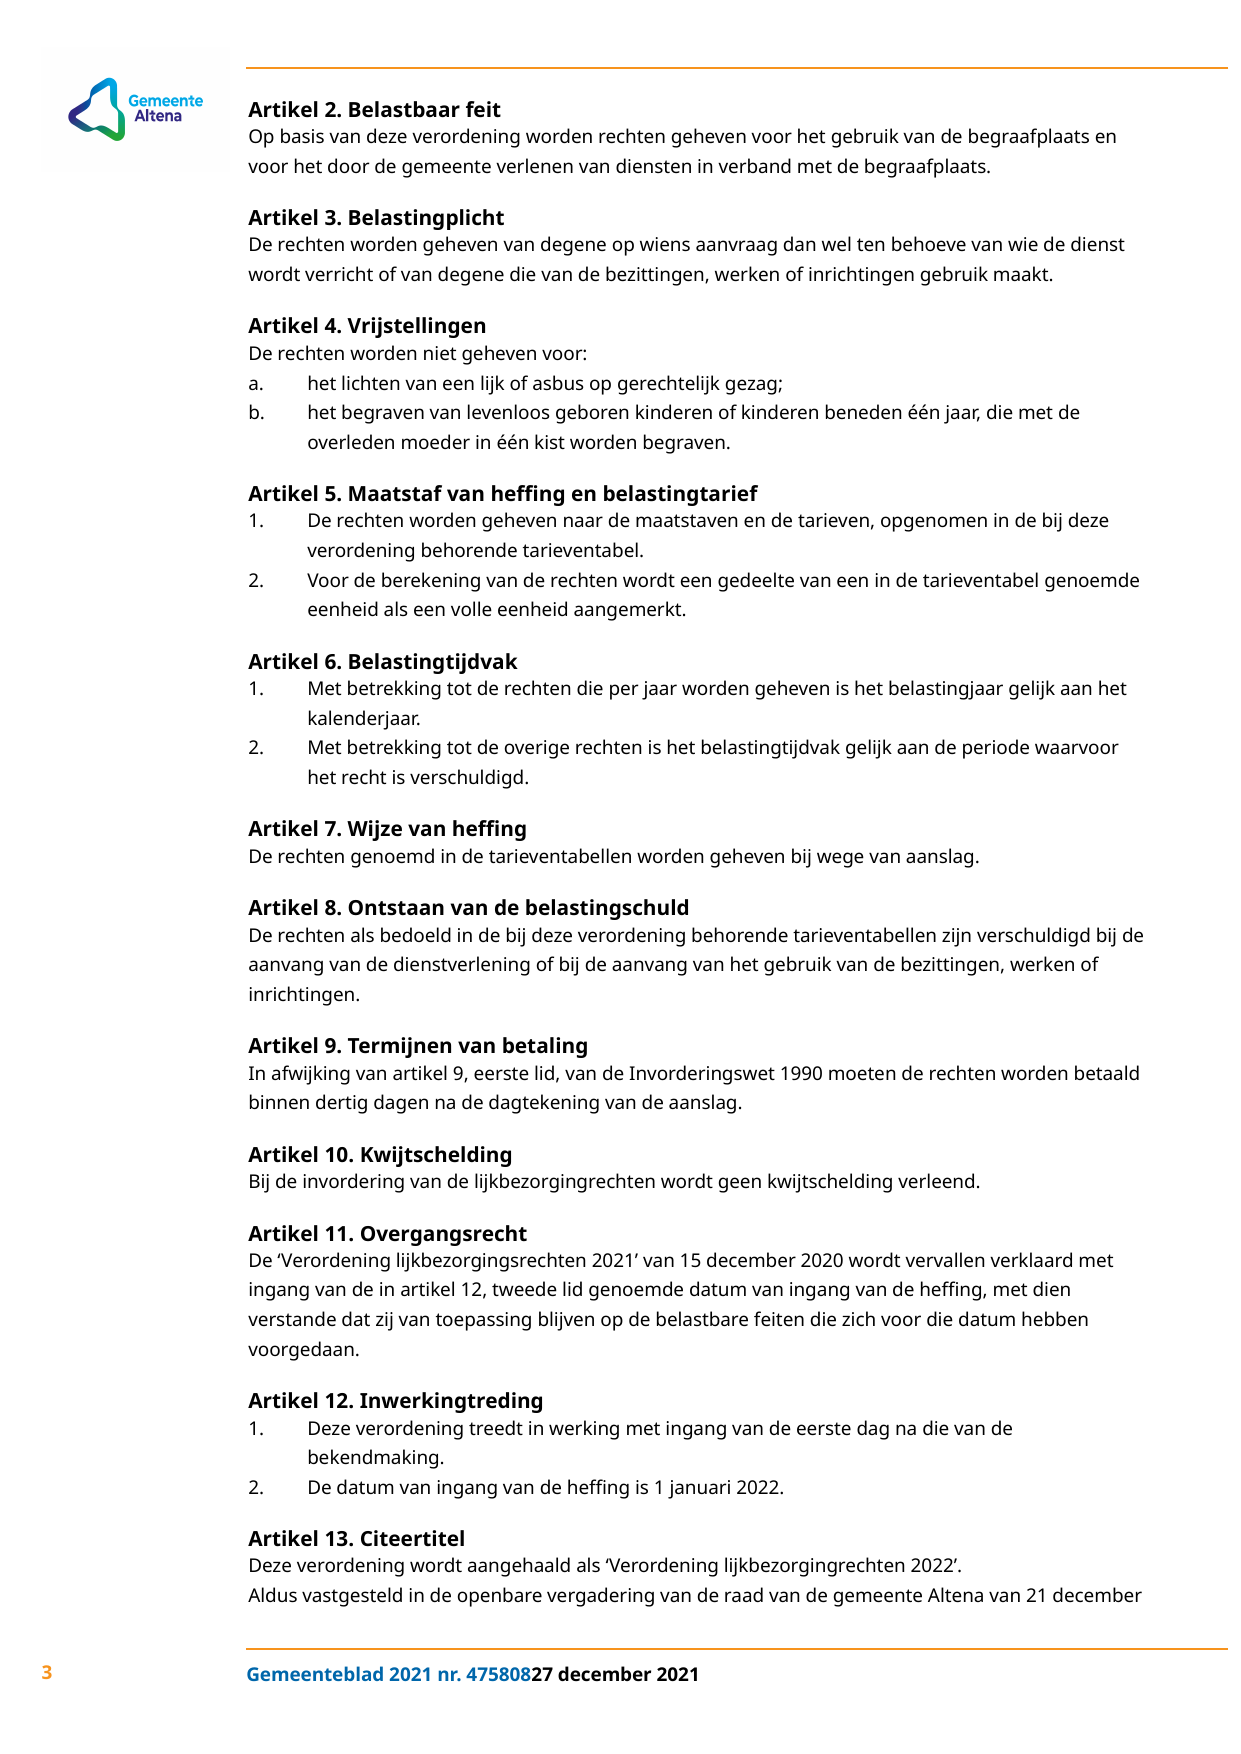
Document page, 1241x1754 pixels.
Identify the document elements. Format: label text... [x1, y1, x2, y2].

text De rechten worden geheven van degene op wiens aanvraag dan wel ten behoeve van wie de dienst wordt verricht of van degene die van de bezittingen, werken of inrichtingen gebruik maakt. [248, 232, 1152, 287]
text Artikel 2. Belastbaar feit [248, 95, 1152, 123]
list Met betrekking tot de rechten die per jaar worden geheven is het belastingjaar gelijk aan het kalenderjaar. [248, 675, 1152, 731]
list het lichten van een lijk of asbus op gerechtelijk gezag; [248, 370, 1152, 395]
text Bij de invordering van de lijkbezorgingrechten wordt geen kwijtschelding verleend. [248, 1168, 1152, 1194]
text In afwijking van artikel 9, eerste lid, van de Invorderingswet 1990 moeten de rechten worden betaald binnen dertig dagen na de dagtekening van de aanslag. [248, 1060, 1152, 1115]
text Deze verordening wordt aangehaald als ‘Verordening lijkbezorgingrechten 2022’. [248, 1553, 1152, 1578]
text Artikel 6. Belastingtijdvak [248, 647, 1152, 675]
text De rechten als bedoeld in de bij deze verordening behorende tarieventabellen zijn verschuldigd bij de aanvang van de dienstverlening of bij de aanvang van het gebruik van de bezittingen, werken of inrichtingen. [248, 922, 1152, 1007]
text Artikel 4. Vrijstellingen [248, 312, 1152, 340]
picture [41, 47, 231, 172]
text Artikel 12. Inwerkingtreding [248, 1386, 1152, 1415]
text Artikel 13. Citeertitel [248, 1524, 1152, 1553]
text De ‘Verordening lijkbezorgingsrechten 2021’ van 15 december 2020 wordt vervallen verklaard met ingang van de in artikel 12, tweede lid genoemde datum van ingang van de heffing, met dien verstande dat zij van toepassing blijven op de belastbare feiten die zich voor die datum hebben voorgedaan. [248, 1247, 1152, 1362]
text Artikel 9. Termijnen van betaling [248, 1031, 1152, 1060]
text De rechten worden niet geheven voor: [248, 340, 1152, 366]
text Artikel 10. Kwijtschelding [248, 1140, 1152, 1168]
text Op basis van deze verordening worden rechten geheven voor het gebruik van de begraafplaats en voor het door de gemeente verlenen van diensten in verband met de begraafplaats. [248, 123, 1152, 178]
text De rechten genoemd in de tarieventabellen worden geheven bij wege van aanslag. [248, 843, 1152, 869]
text Artikel 8. Ontstaan van de belastingschuld [248, 893, 1152, 922]
text Artikel 3. Belastingplicht [248, 203, 1152, 232]
text Aldus vastgesteld in de openbare vergadering van de raad van de gemeente Altena van 21 december [248, 1582, 1152, 1608]
list het begraven van levenloos geboren kinderen of kinderen beneden één jaar, die met de overleden moeder in één kist worden begraven. [248, 399, 1152, 454]
list De datum van ingang van de heffing is 1 januari 2022. [248, 1474, 1152, 1499]
text Artikel 11. Overgangsrecht [248, 1219, 1152, 1247]
list Voor de berekening van de rechten wordt een gedeelte van een in de tarieventabel genoemde eenheid als een volle eenheid aangemerkt. [248, 567, 1152, 622]
list De rechten worden geheven naar de maatstaven en de tarieven, opgenomen in de bij deze verordening behorende tarieventabel. [248, 508, 1152, 563]
list Met betrekking tot de overige rechten is het belastingtijdvak gelijk aan de periode waarvoor het recht is verschuldigd. [248, 734, 1152, 790]
text Artikel 7. Wijze van heffing [248, 814, 1152, 843]
list Deze verordening treedt in werking met ingang van de eerste dag na die van de bekendmaking. [248, 1415, 1152, 1470]
text Artikel 5. Maatstaf van heffing en belastingtarief [248, 479, 1152, 508]
